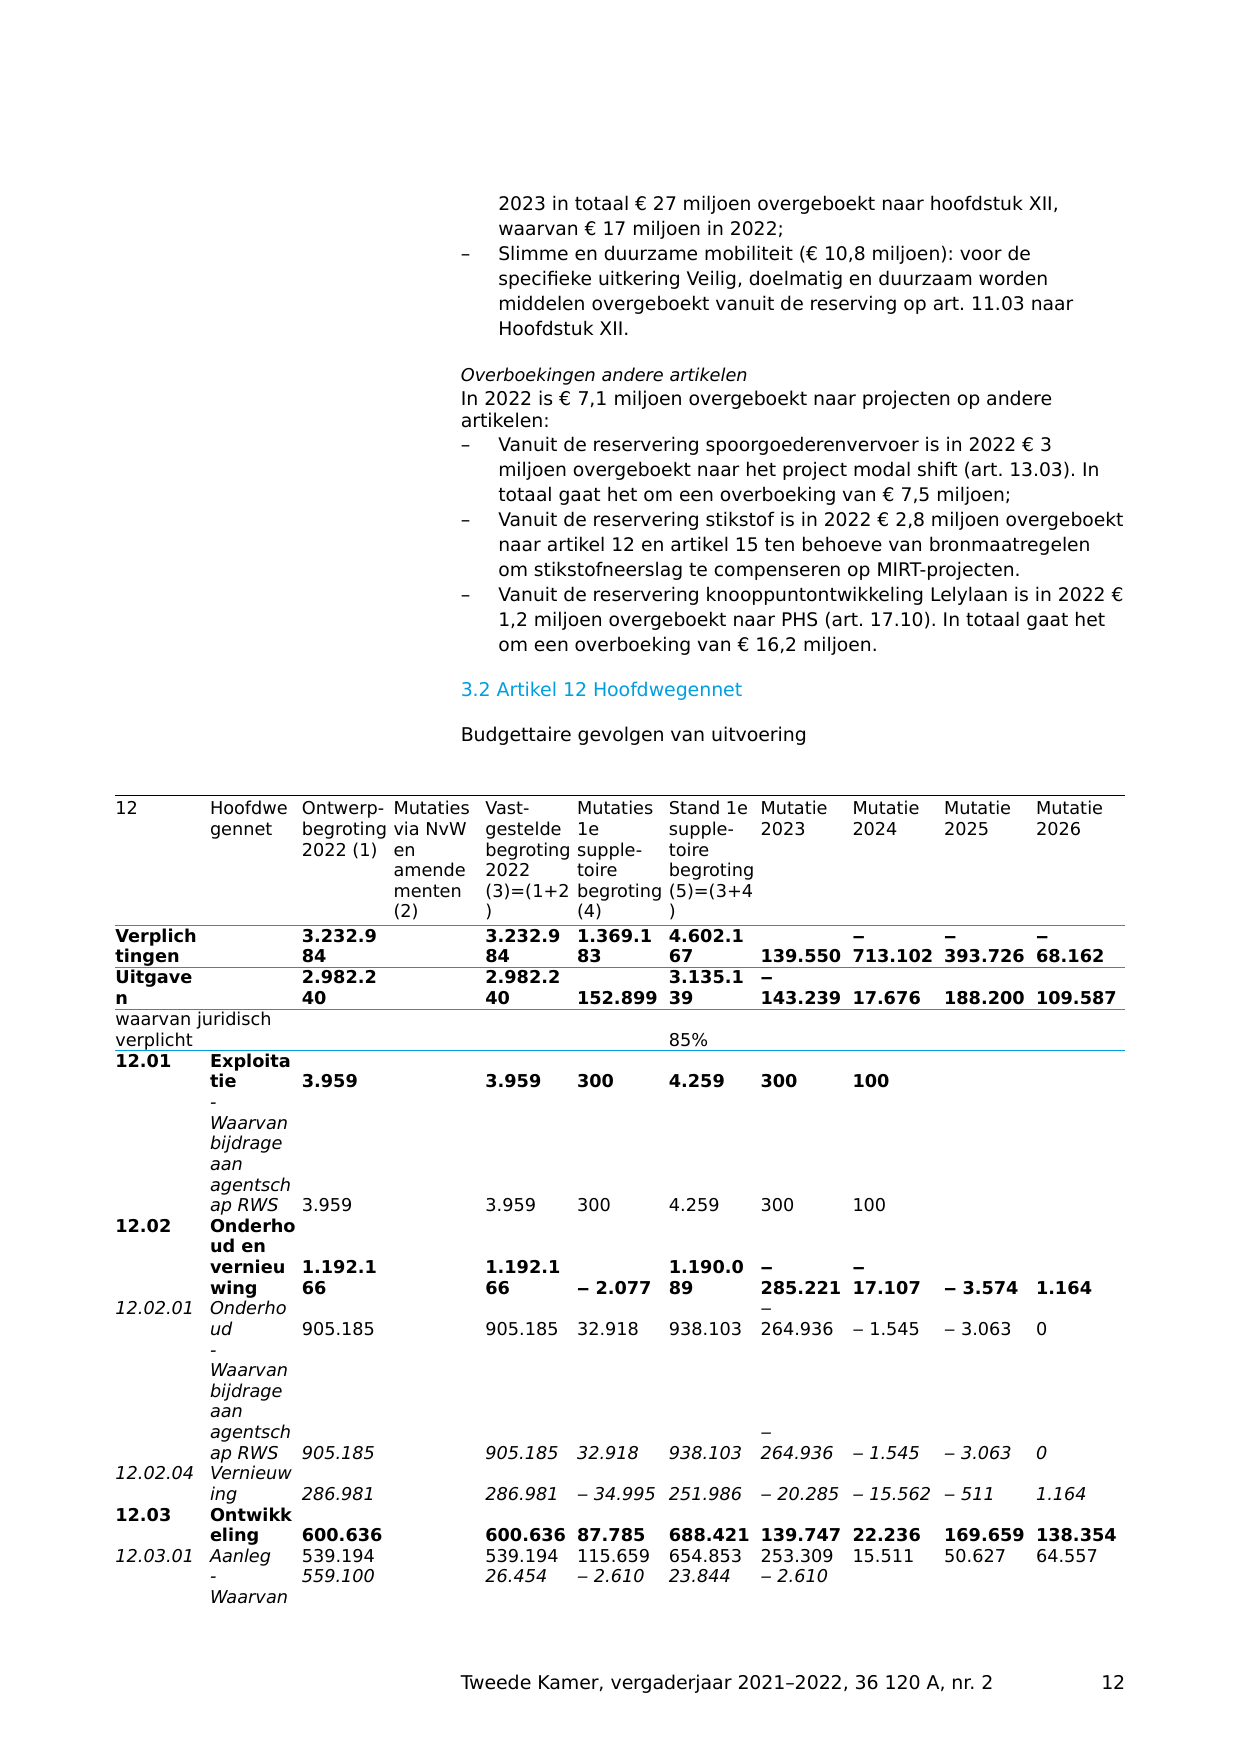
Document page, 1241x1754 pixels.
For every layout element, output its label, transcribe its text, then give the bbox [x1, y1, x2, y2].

table_cell ‒ 20.285 [758, 1463, 849, 1504]
table_cell Aanleg [207, 1546, 299, 1566]
table_cell 300 [574, 1051, 666, 1092]
table_cell 2.982.240 [482, 968, 574, 1008]
table_cell 0 [1033, 1298, 1125, 1339]
table_cell Hoofdwegennet [207, 796, 299, 925]
table_cell ‒ 34.995 [574, 1463, 666, 1504]
table_cell 1.369.183 [574, 926, 666, 967]
table_cell [207, 926, 299, 967]
table_cell [849, 1010, 941, 1050]
table_cell Vernieuwing [207, 1463, 299, 1504]
table_cell 12.02.01 [115, 1298, 207, 1339]
table_cell ‒ 285.221 [758, 1216, 849, 1298]
table_cell Mutaties 1e supple-toire begroting (4) [574, 796, 666, 925]
table_cell 23.844 [666, 1566, 757, 1608]
table_cell 115.659 [574, 1546, 666, 1566]
list 2023 in totaal € 27 miljoen overgeboekt naar hoofdstuk XII, waarvan € 17 miljoen in 2022; [461, 191, 1125, 241]
table_cell [299, 1010, 390, 1050]
table_cell 100 [849, 1092, 941, 1216]
table_cell 4.259 [666, 1051, 757, 1092]
table_cell 4.602.167 [666, 926, 757, 967]
table_cell [115, 1566, 207, 1608]
table_cell Onderhoud [207, 1298, 299, 1339]
table_cell 12.03.01 [115, 1546, 207, 1566]
table_cell [390, 968, 482, 1008]
table_cell 12.01 [115, 1051, 207, 1092]
table_cell [941, 1010, 1033, 1050]
table_cell [941, 1051, 1033, 1092]
table_cell [115, 1092, 207, 1216]
table_cell 4.259 [666, 1092, 757, 1216]
list Slimme en duurzame mobiliteit (€ 10,8 miljoen): voor de specifieke uitkering Veilig, doelmatig en duurzaam worden middelen overgeboekt vanuit de reserving op art. 11.03 naar Hoofdstuk XII. [461, 241, 1125, 341]
table_cell 169.659 [941, 1505, 1033, 1546]
table_cell 22.236 [849, 1505, 941, 1546]
table_cell Mutaties via NvW en amendementen (2) [390, 796, 482, 925]
table_cell ‒ 143.239 [758, 968, 849, 1008]
table_cell waarvan juridisch verplicht [115, 1010, 299, 1050]
table_cell ‒ 1.545 [849, 1340, 941, 1463]
table_cell - Waarvan bijdrage aan agentschap RWS [207, 1340, 299, 1463]
table_cell ‒ 2.610 [758, 1566, 849, 1608]
table_cell 138.354 [1033, 1505, 1125, 1546]
table_cell 26.454 [482, 1566, 574, 1608]
table_cell [849, 1566, 941, 1608]
table_cell [390, 1051, 482, 1092]
table_cell 32.918 [574, 1298, 666, 1339]
table_cell Verplichtingen [115, 926, 207, 967]
table_cell [941, 1566, 1033, 1608]
table_cell 286.981 [299, 1463, 390, 1504]
table_cell 600.636 [482, 1505, 574, 1546]
table_cell 3.959 [482, 1051, 574, 1092]
table_cell Mutatie 2026 [1033, 796, 1125, 925]
table_cell 87.785 [574, 1505, 666, 1546]
table_cell ‒ 3.063 [941, 1340, 1033, 1463]
table_cell [390, 926, 482, 967]
table_cell 3.135.139 [666, 968, 757, 1008]
table_cell Exploitatie [207, 1051, 299, 1092]
table_cell 539.194 [482, 1546, 574, 1566]
table_cell 286.981 [482, 1463, 574, 1504]
table_cell ‒ 1.545 [849, 1298, 941, 1339]
table_cell ‒ 68.162 [1033, 926, 1125, 967]
table_cell - Waarvan [207, 1566, 299, 1608]
table_cell ‒ 511 [941, 1463, 1033, 1504]
table_cell 32.918 [574, 1340, 666, 1463]
table_cell 938.103 [666, 1340, 757, 1463]
text In 2022 is € 7,1 miljoen overgeboekt naar projecten op andere artikelen: [461, 388, 1125, 432]
table_cell 64.557 [1033, 1546, 1125, 1566]
table_cell [390, 1010, 482, 1050]
table_cell 905.185 [299, 1340, 390, 1463]
table_cell Mutatie 2024 [849, 796, 941, 925]
list Vanuit de reservering knooppuntontwikkeling Lelylaan is in 2022 € 1,2 miljoen overgeboekt naar PHS (art. 17.10). In totaal gaat het om een overboeking van € 16,2 miljoen. [461, 582, 1125, 657]
table_cell ‒ 264.936 [758, 1298, 849, 1339]
table_cell [941, 1092, 1033, 1216]
table_cell 1.164 [1033, 1463, 1125, 1504]
table_cell ‒ 264.936 [758, 1340, 849, 1463]
table_cell 17.676 [849, 968, 941, 1008]
table_cell 3.959 [299, 1092, 390, 1216]
table_cell [115, 1340, 207, 1463]
table_cell 139.747 [758, 1505, 849, 1546]
table_cell Vast-gestelde begroting 2022 (3)=(1+2) [482, 796, 574, 925]
table_cell [758, 1010, 849, 1050]
table_cell [574, 1010, 666, 1050]
table_cell 559.100 [299, 1566, 390, 1608]
table_cell 0 [1033, 1340, 1125, 1463]
table_cell 3.232.984 [482, 926, 574, 967]
table_cell 539.194 [299, 1546, 390, 1566]
table_cell Mutatie 2025 [941, 796, 1033, 925]
table_cell 1.164 [1033, 1216, 1125, 1298]
table_cell 1.190.089 [666, 1216, 757, 1298]
table_cell [1033, 1092, 1125, 1216]
table_header Tabel 5 Budgettaire gevolgen van uitvoering art. 12 Hoofdwegennet (bedragen x € 1.000) [115, 770, 1125, 795]
table_cell [482, 1010, 574, 1050]
table_cell [390, 1505, 482, 1546]
table_cell [390, 1092, 482, 1216]
table_cell ‒ 3.574 [941, 1216, 1033, 1298]
table_cell [1033, 1051, 1125, 1092]
table_cell Uitgaven [115, 968, 207, 1008]
table_cell 12.02 [115, 1216, 207, 1298]
table_cell [390, 1546, 482, 1566]
table_cell 905.185 [482, 1340, 574, 1463]
table_cell [1033, 1566, 1125, 1608]
table_cell 152.899 [574, 968, 666, 1008]
table_cell 109.587 [1033, 968, 1125, 1008]
table_cell - Waarvan bijdrage aan agentschap RWS [207, 1092, 299, 1216]
table_cell ‒ 15.562 [849, 1463, 941, 1504]
table_cell Ontwikkeling [207, 1505, 299, 1546]
table_cell 2.982.240 [299, 968, 390, 1008]
table_cell [1033, 1010, 1125, 1050]
table_cell [390, 1566, 482, 1608]
table_cell 139.550 [758, 926, 849, 967]
table_cell 3.232.984 [299, 926, 390, 967]
table_cell 300 [758, 1051, 849, 1092]
table_cell 12 [115, 796, 207, 925]
text Overboekingen andere artikelen [461, 363, 1125, 386]
table_cell Stand 1e supple-toire begroting (5)=(3+4) [666, 796, 757, 925]
table_cell ‒ 3.063 [941, 1298, 1033, 1339]
table_cell [390, 1340, 482, 1463]
list Vanuit de reservering stikstof is in 2022 € 2,8 miljoen overgeboekt naar artikel 12 en artikel 15 ten behoeve van bronmaatregelen om stikstofneerslag te compenseren op MIRT-projecten. [461, 507, 1125, 582]
table_cell ‒ 713.102 [849, 926, 941, 967]
table_cell Ontwerp-begroting 2022 (1) [299, 796, 390, 925]
table_cell ‒ 2.610 [574, 1566, 666, 1608]
table_cell 12.02.04 [115, 1463, 207, 1504]
table_cell Onderhoud en vernieuwing [207, 1216, 299, 1298]
table_cell [207, 968, 299, 1008]
table_cell 188.200 [941, 968, 1033, 1008]
table_cell 600.636 [299, 1505, 390, 1546]
table_cell 100 [849, 1051, 941, 1092]
table_cell 253.309 [758, 1546, 849, 1566]
table_cell ‒ 17.107 [849, 1216, 941, 1298]
table_cell 905.185 [482, 1298, 574, 1339]
table_cell 1.192.166 [299, 1216, 390, 1298]
table_cell 15.511 [849, 1546, 941, 1566]
table_cell 12.03 [115, 1505, 207, 1546]
table_cell 300 [758, 1092, 849, 1216]
table_cell 3.959 [299, 1051, 390, 1092]
list Vanuit de reservering spoorgoederenvervoer is in 2022 € 3 miljoen overgeboekt naar het project modal shift (art. 13.03). In totaal gaat het om een overboeking van € 7,5 miljoen; [461, 432, 1125, 507]
title 3.2 Artikel 12 Hoofdwegennet [461, 679, 1125, 701]
table_cell [390, 1216, 482, 1298]
table_cell 3.959 [482, 1092, 574, 1216]
table_cell ‒ 2.077 [574, 1216, 666, 1298]
table_cell 85% [666, 1010, 757, 1050]
table_cell [390, 1463, 482, 1504]
table_cell 300 [574, 1092, 666, 1216]
table_cell ‒ 393.726 [941, 926, 1033, 967]
title Budgettaire gevolgen van uitvoering [461, 724, 1125, 746]
table_cell Mutatie 2023 [758, 796, 849, 925]
table_cell [390, 1298, 482, 1339]
table_cell 938.103 [666, 1298, 757, 1339]
table_cell 251.986 [666, 1463, 757, 1504]
table_cell 1.192.166 [482, 1216, 574, 1298]
table_cell 50.627 [941, 1546, 1033, 1566]
table_cell 688.421 [666, 1505, 757, 1546]
table_cell 905.185 [299, 1298, 390, 1339]
table_cell 654.853 [666, 1546, 757, 1566]
